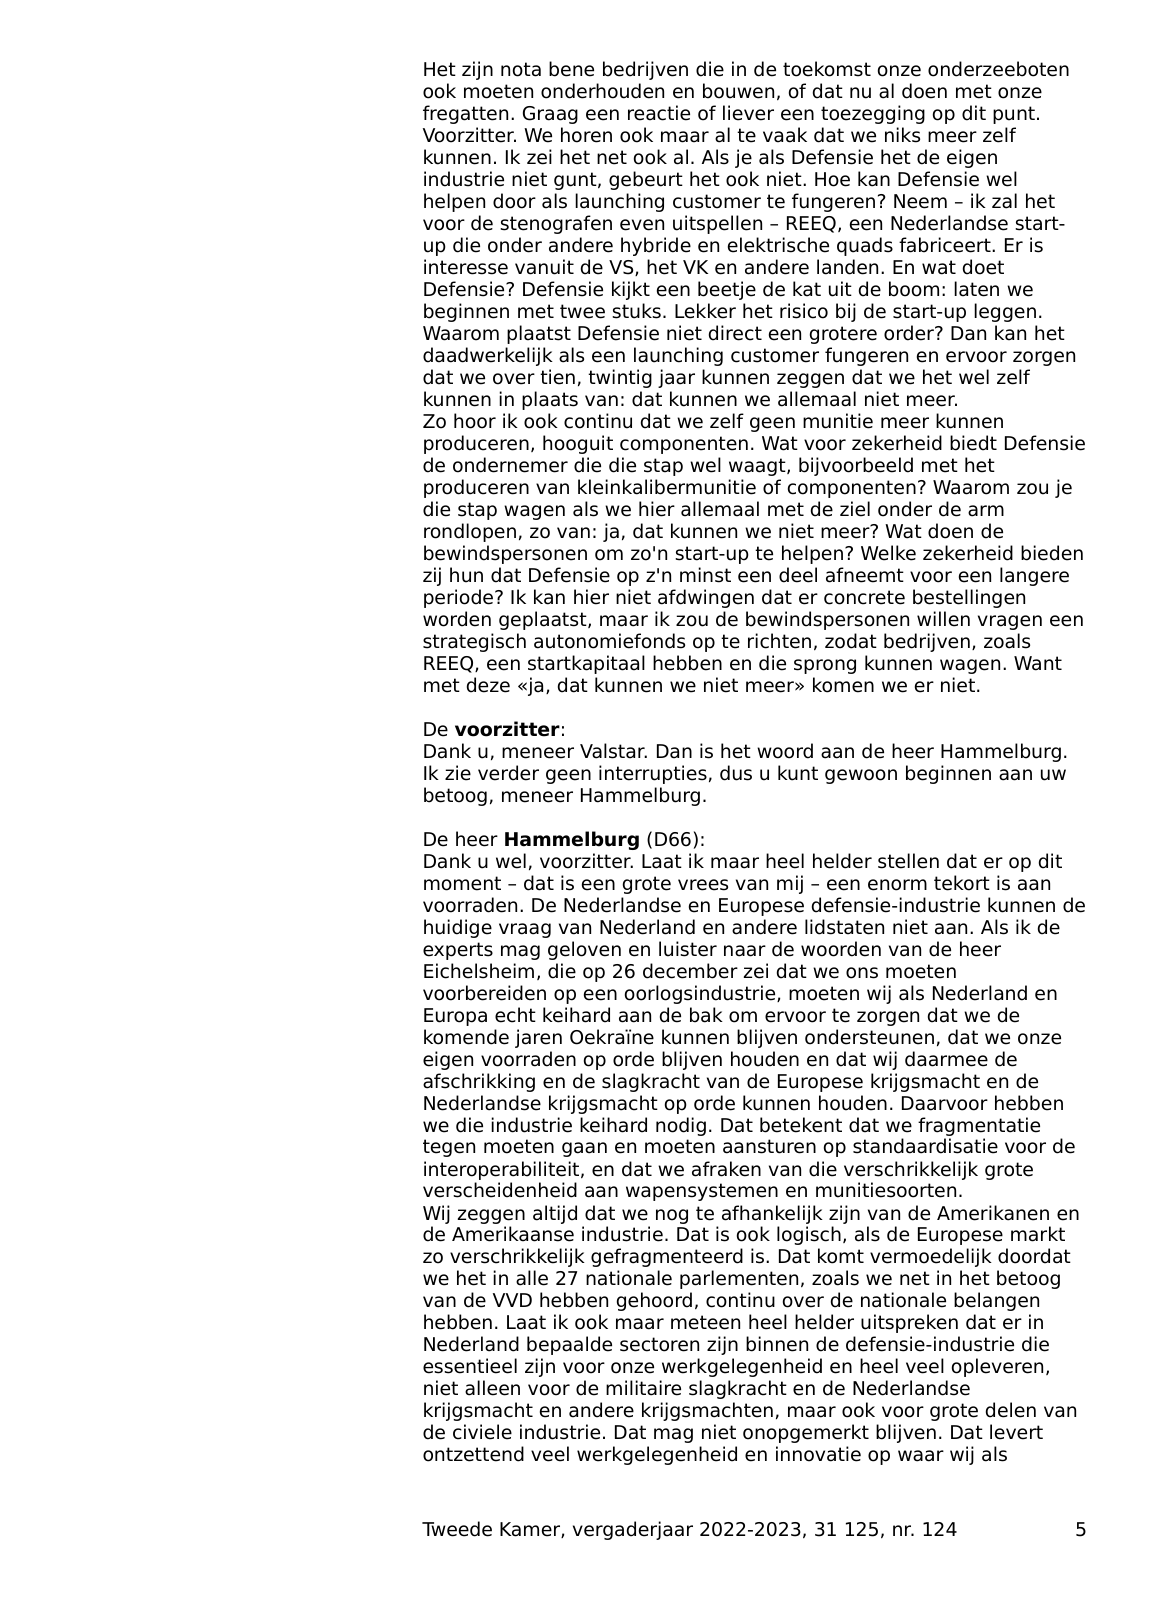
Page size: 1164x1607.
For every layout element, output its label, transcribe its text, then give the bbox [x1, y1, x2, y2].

text Dank u wel, voorzitter. Laat ik maar heel helder stellen dat er op dit moment – dat is een grote vrees van mij – een enorm tekort is aan voorraden. De Nederlandse en Europese defensie-industrie kunnen de huidige vraag van Nederland en andere lidstaten niet aan. Als ik de experts mag geloven en luister naar de woorden van de heer Eichelsheim, die op 26 december zei dat we ons moeten voorbereiden op een oorlogsindustrie, moeten wij als Nederland en Europa echt keihard aan de bak om ervoor te zorgen dat we de komende jaren Oekraïne kunnen blijven ondersteunen, dat we onze eigen voorraden op orde blijven houden en dat wij daarmee de afschrikking en de slagkracht van de Europese krijgsmacht en de Nederlandse krijgsmacht op orde kunnen houden. Daarvoor hebben we die industrie keihard nodig. Dat betekent dat we fragmentatie tegen moeten gaan en moeten aansturen op standaardisatie voor de interoperabiliteit, en dat we afraken van die verschrikkelijk grote verscheidenheid aan wapensystemen en munitiesoorten. [422, 851, 1087, 1202]
text De heer Hammelburg (D66): [422, 829, 1087, 851]
text Dank u, meneer Valstar. Dan is het woord aan de heer Hammelburg. Ik zie verder geen interrupties, dus u kunt gewoon beginnen aan uw betoog, meneer Hammelburg. [422, 741, 1087, 807]
text Het zijn nota bene bedrijven die in de toekomst onze onderzeeboten ook moeten onderhouden en bouwen, of dat nu al doen met onze fregatten. Graag een reactie of liever een toezegging op dit punt. [422, 59, 1087, 125]
text Wij zeggen altijd dat we nog te afhankelijk zijn van de Amerikanen en de Amerikaanse industrie. Dat is ook logisch, als de Europese markt zo verschrikkelijk gefragmenteerd is. Dat komt vermoedelijk doordat we het in alle 27 nationale parlementen, zoals we net in het betoog van de VVD hebben gehoord, continu over de nationale belangen hebben. Laat ik ook maar meteen heel helder uitspreken dat er in Nederland bepaalde sectoren zijn binnen de defensie-industrie die essentieel zijn voor onze werkgelegenheid en heel veel opleveren, niet alleen voor de militaire slagkracht en de Nederlandse krijgsmacht en andere krijgsmachten, maar ook voor grote delen van de civiele industrie. Dat mag niet onopgemerkt blijven. Dat levert ontzettend veel werkgelegenheid en innovatie op waar wij als [422, 1202, 1087, 1466]
text De voorzitter: [422, 719, 1087, 741]
text Voorzitter. We horen ook maar al te vaak dat we niks meer zelf kunnen. Ik zei het net ook al. Als je als Defensie het de eigen industrie niet gunt, gebeurt het ook niet. Hoe kan Defensie wel helpen door als launching customer te fungeren? Neem – ik zal het voor de stenografen even uitspellen – REEQ, een Nederlandse start-up die onder andere hybride en elektrische quads fabriceert. Er is interesse vanuit de VS, het VK en andere landen. En wat doet Defensie? Defensie kijkt een beetje de kat uit de boom: laten we beginnen met twee stuks. Lekker het risico bij de start-up leggen. Waarom plaatst Defensie niet direct een grotere order? Dan kan het daadwerkelijk als een launching customer fungeren en ervoor zorgen dat we over tien, twintig jaar kunnen zeggen dat we het wel zelf kunnen in plaats van: dat kunnen we allemaal niet meer. [422, 125, 1087, 411]
text Zo hoor ik ook continu dat we zelf geen munitie meer kunnen produceren, hooguit componenten. Wat voor zekerheid biedt Defensie de ondernemer die die stap wel waagt, bijvoorbeeld met het produceren van kleinkalibermunitie of componenten? Waarom zou je die stap wagen als we hier allemaal met de ziel onder de arm rondlopen, zo van: ja, dat kunnen we niet meer? Wat doen de bewindspersonen om zo'n start-up te helpen? Welke zekerheid bieden zij hun dat Defensie op z'n minst een deel afneemt voor een langere periode? Ik kan hier niet afdwingen dat er concrete bestellingen worden geplaatst, maar ik zou de bewindspersonen willen vragen een strategisch autonomiefonds op te richten, zodat bedrijven, zoals REEQ, een startkapitaal hebben en die sprong kunnen wagen. Want met deze «ja, dat kunnen we niet meer» komen we er niet. [422, 411, 1087, 696]
